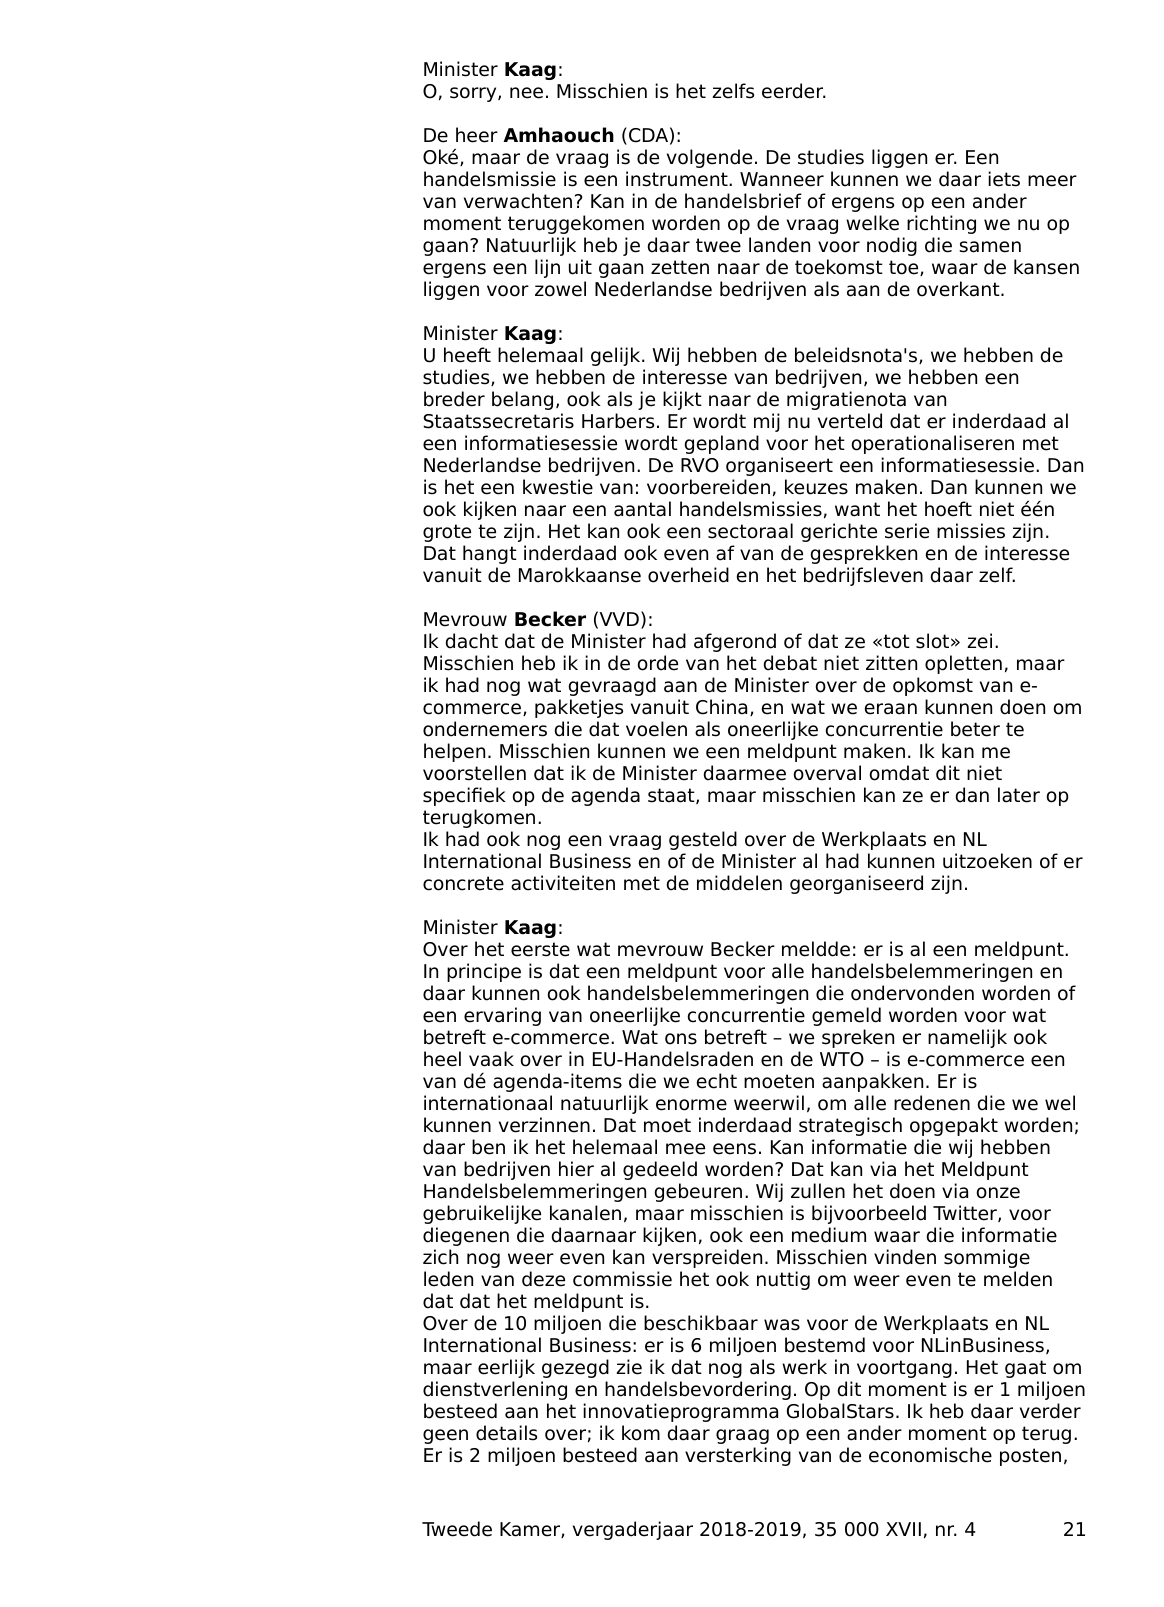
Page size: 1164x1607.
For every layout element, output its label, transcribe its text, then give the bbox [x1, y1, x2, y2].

text Ik dacht dat de Minister had afgerond of dat ze «tot slot» zei. Misschien heb ik in de orde van het debat niet zitten opletten, maar ik had nog wat gevraagd aan de Minister over de opkomst van e-commerce, pakketjes vanuit China, en wat we eraan kunnen doen om ondernemers die dat voelen als oneerlijke concurrentie beter te helpen. Misschien kunnen we een meldpunt maken. Ik kan me voorstellen dat ik de Minister daarmee overval omdat dit niet specifiek op de agenda staat, maar misschien kan ze er dan later op terugkomen. [422, 631, 1087, 829]
text Minister Kaag: [422, 917, 1087, 939]
text Over de 10 miljoen die beschikbaar was voor de Werkplaats en NL International Business: er is 6 miljoen bestemd voor NLinBusiness, maar eerlijk gezegd zie ik dat nog als werk in voortgang. Het gaat om dienstverlening en handelsbevordering. Op dit moment is er 1 miljoen besteed aan het innovatieprogramma GlobalStars. Ik heb daar verder geen details over; ik kom daar graag op een ander moment op terug. Er is 2 miljoen besteed aan versterking van de economische posten, [422, 1313, 1087, 1467]
text U heeft helemaal gelijk. Wij hebben de beleidsnota's, we hebben de studies, we hebben de interesse van bedrijven, we hebben een breder belang, ook als je kijkt naar de migratienota van Staatssecretaris Harbers. Er wordt mij nu verteld dat er inderdaad al een informatiesessie wordt gepland voor het operationaliseren met Nederlandse bedrijven. De RVO organiseert een informatiesessie. Dan is het een kwestie van: voorbereiden, keuzes maken. Dan kunnen we ook kijken naar een aantal handelsmissies, want het hoeft niet één grote te zijn. Het kan ook een sectoraal gerichte serie missies zijn. Dat hangt inderdaad ook even af van de gesprekken en de interesse vanuit de Marokkaanse overheid en het bedrijfsleven daar zelf. [422, 345, 1087, 587]
text Over het eerste wat mevrouw Becker meldde: er is al een meldpunt. In principe is dat een meldpunt voor alle handelsbelemmeringen en daar kunnen ook handelsbelemmeringen die ondervonden worden of een ervaring van oneerlijke concurrentie gemeld worden voor wat betreft e-commerce. Wat ons betreft – we spreken er namelijk ook heel vaak over in EU-Handelsraden en de WTO – is e-commerce een van dé agenda-items die we echt moeten aanpakken. Er is internationaal natuurlijk enorme weerwil, om alle redenen die we wel kunnen verzinnen. Dat moet inderdaad strategisch opgepakt worden; daar ben ik het helemaal mee eens. Kan informatie die wij hebben van bedrijven hier al gedeeld worden? Dat kan via het Meldpunt Handelsbelemmeringen gebeuren. Wij zullen het doen via onze gebruikelijke kanalen, maar misschien is bijvoorbeeld Twitter, voor diegenen die daarnaar kijken, ook een medium waar die informatie zich nog weer even kan verspreiden. Misschien vinden sommige leden van deze commissie het ook nuttig om weer even te melden dat dat het meldpunt is. [422, 939, 1087, 1313]
text Ik had ook nog een vraag gesteld over de Werkplaats en NL International Business en of de Minister al had kunnen uitzoeken of er concrete activiteiten met de middelen georganiseerd zijn. [422, 829, 1087, 895]
text Minister Kaag: [422, 59, 1087, 81]
text O, sorry, nee. Misschien is het zelfs eerder. [422, 81, 1087, 103]
text Mevrouw Becker (VVD): [422, 609, 1087, 631]
text Minister Kaag: [422, 323, 1087, 345]
text Oké, maar de vraag is de volgende. De studies liggen er. Een handelsmissie is een instrument. Wanneer kunnen we daar iets meer van verwachten? Kan in de handelsbrief of ergens op een ander moment teruggekomen worden op de vraag welke richting we nu op gaan? Natuurlijk heb je daar twee landen voor nodig die samen ergens een lijn uit gaan zetten naar de toekomst toe, waar de kansen liggen voor zowel Nederlandse bedrijven als aan de overkant. [422, 147, 1087, 301]
text De heer Amhaouch (CDA): [422, 125, 1087, 147]
